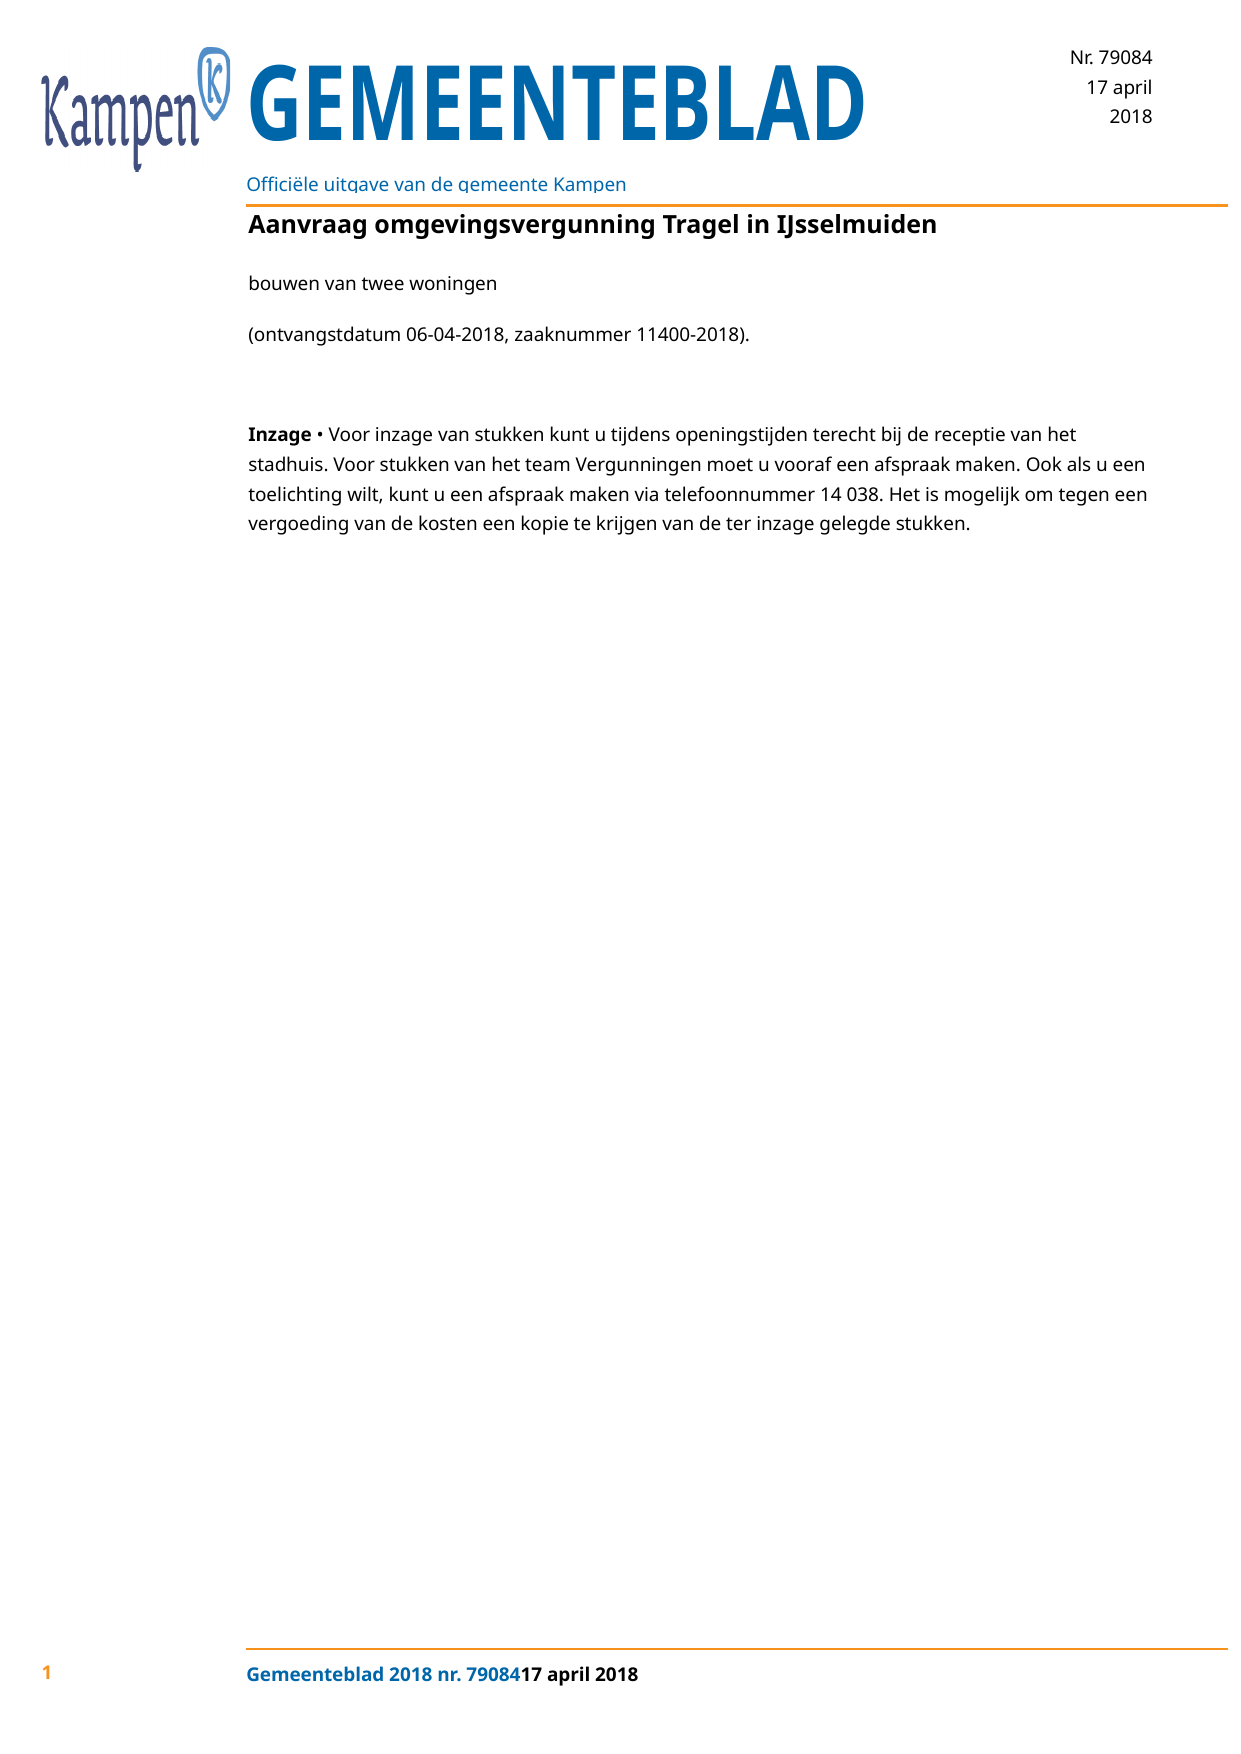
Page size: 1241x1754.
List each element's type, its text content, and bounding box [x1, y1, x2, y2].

text Inzage • Voor inzage van stukken kunt u tijdens openingstijden terecht bij de receptie van het stadhuis. Voor stukken van het team Vergunningen moet u vooraf een afspraak maken. Ook als u een toelichting wilt, kunt u een afspraak maken via telefoonnummer 14 038. Het is mogelijk om tegen een vergoeding van de kosten een kopie te krijgen van de ter inzage gelegde stukken. [248, 422, 1152, 536]
text Aanvraag omgevingsvergunning Tragel in IJsselmuiden [248, 207, 1152, 241]
text bouwen van twee woningen [248, 270, 1152, 296]
picture [41, 47, 231, 172]
text (ontvangstdatum 06-04-2018, zaaknummer 11400-2018). [248, 321, 1152, 346]
